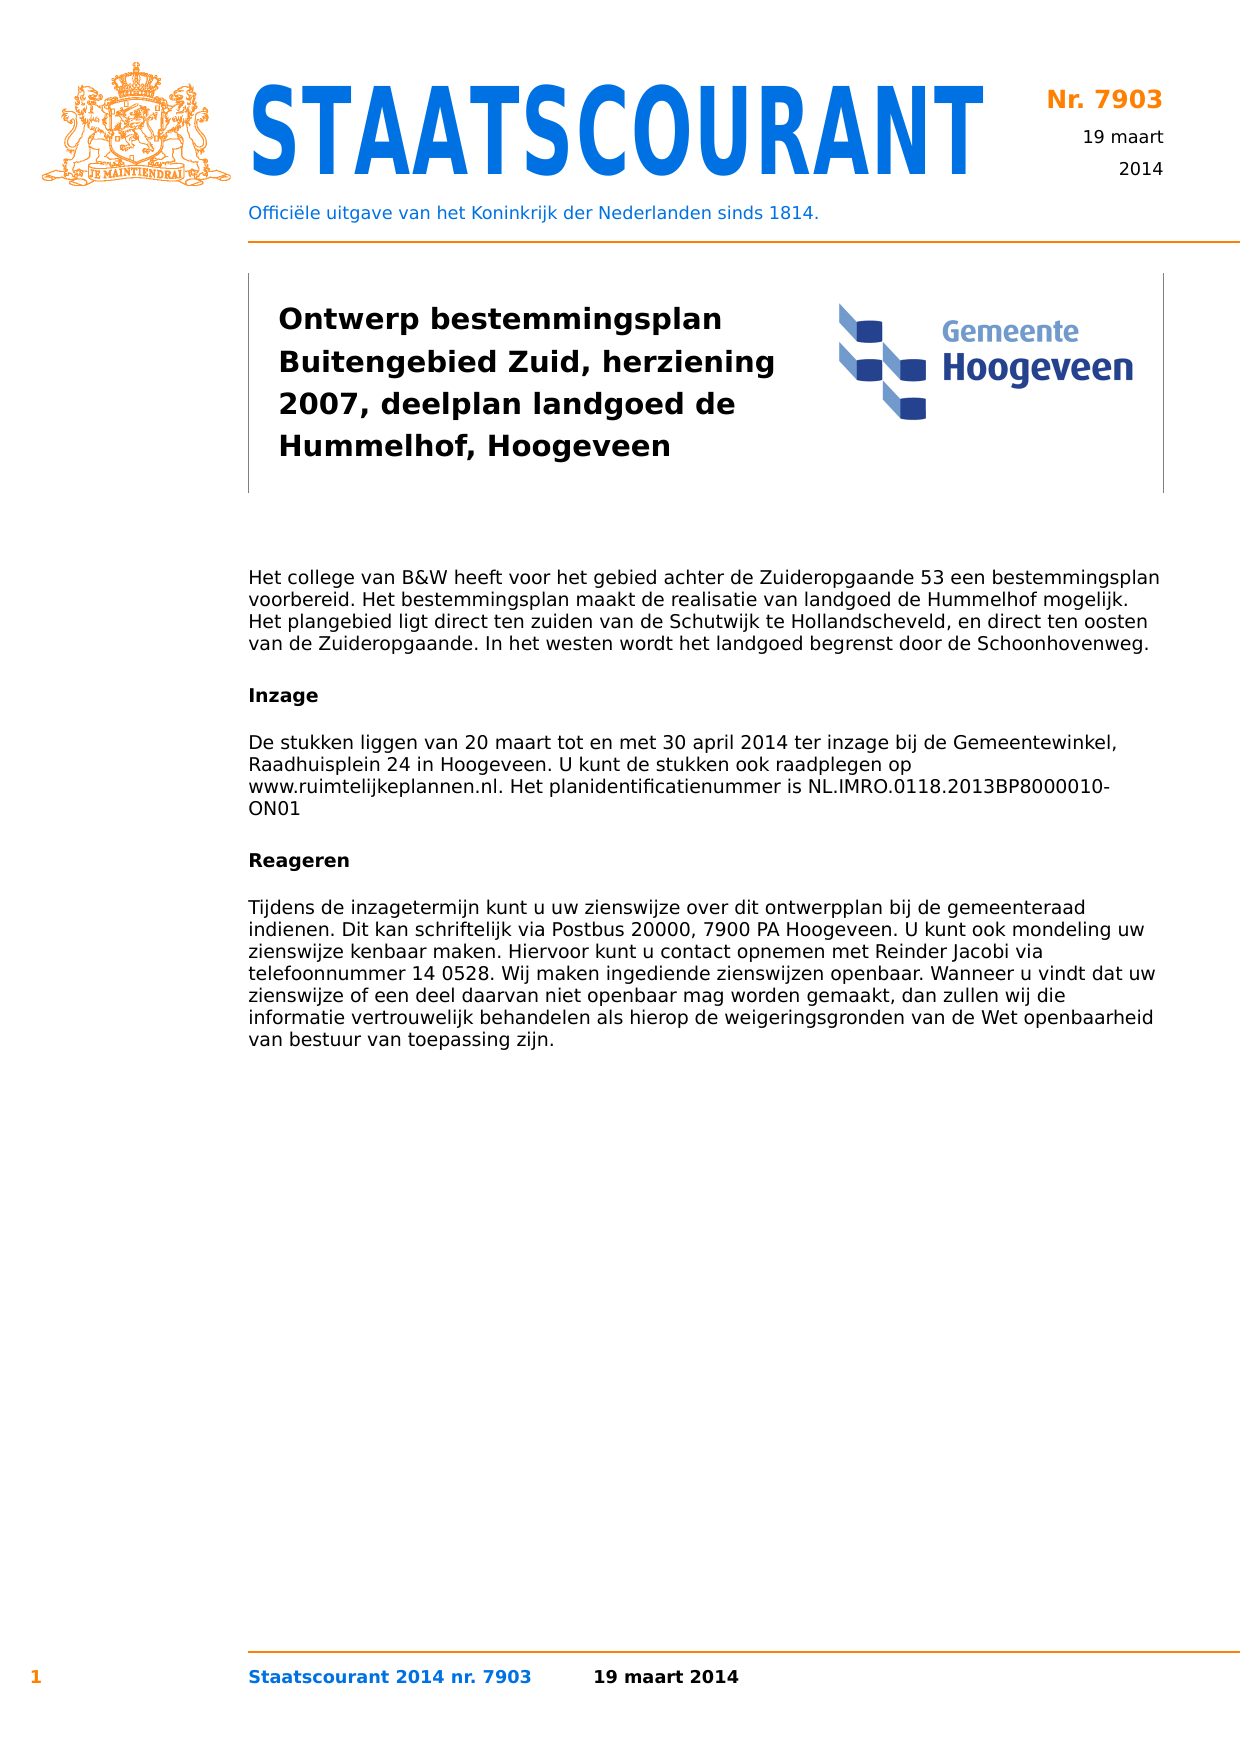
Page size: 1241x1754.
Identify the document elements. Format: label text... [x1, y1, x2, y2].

picture [41, 62, 231, 186]
table_header [25, 62, 248, 241]
text Het college van B&W heeft voor het gebied achter de Zuideropgaande 53 een bestemmingsplan voorbereid. Het bestemmingsplan maakt de realisatie van landgoed de Hummelhof mogelijk. Het plangebied ligt direct ten zuiden van de Schutwijk te Hollandscheveld, en direct ten oosten van de Zuideropgaande. In het westen wordt het landgoed begrenst door de Schoonhovenweg. [248, 567, 1163, 655]
table_header Nr. 7903 [998, 62, 1240, 121]
table_header STAATSCOURANT [248, 62, 998, 203]
text De stukken liggen van 20 maart tot en met 30 april 2014 ter inzage bij de Gemeentewinkel, Raadhuisplein 24 in Hoogeveen. U kunt de stukken ook raadplegen op www.ruimtelijkeplannen.nl. Het planidentificatienummer is NL.IMRO.0118.2013BP8000010-ON01 [248, 732, 1163, 820]
subtitle Inzage [248, 685, 1163, 707]
picture [838, 302, 1134, 421]
table_cell Officiële uitgave van het Koninkrijk der Nederlanden sinds 1814. [248, 203, 1240, 241]
subtitle Ontwerp bestemmingsplan Buitengebied Zuid, herziening 2007, deelplan landgoed de Hummelhof, Hoogeveen [249, 273, 1163, 493]
subtitle Reageren [248, 850, 1163, 872]
text Tijdens de inzagetermijn kunt u uw zienswijze over dit ontwerpplan bij de gemeenteraad indienen. Dit kan schriftelijk via Postbus 20000, 7900 PA Hoogeveen. U kunt ook mondeling uw zienswijze kenbaar maken. Hiervoor kunt u contact opnemen met Reinder Jacobi via telefoonnummer 14 0528. Wij maken ingediende zienswijzen openbaar. Wanneer u vindt dat uw zienswijze of een deel daarvan niet openbaar mag worden gemaakt, dan zullen wij die informatie vertrouwelijk behandelen als hierop de weigeringsgronden van de Wet openbaarheid van bestuur van toepassing zijn. [248, 897, 1163, 1051]
table_cell 2014 [998, 153, 1240, 203]
table_cell 19 maart [998, 121, 1240, 153]
